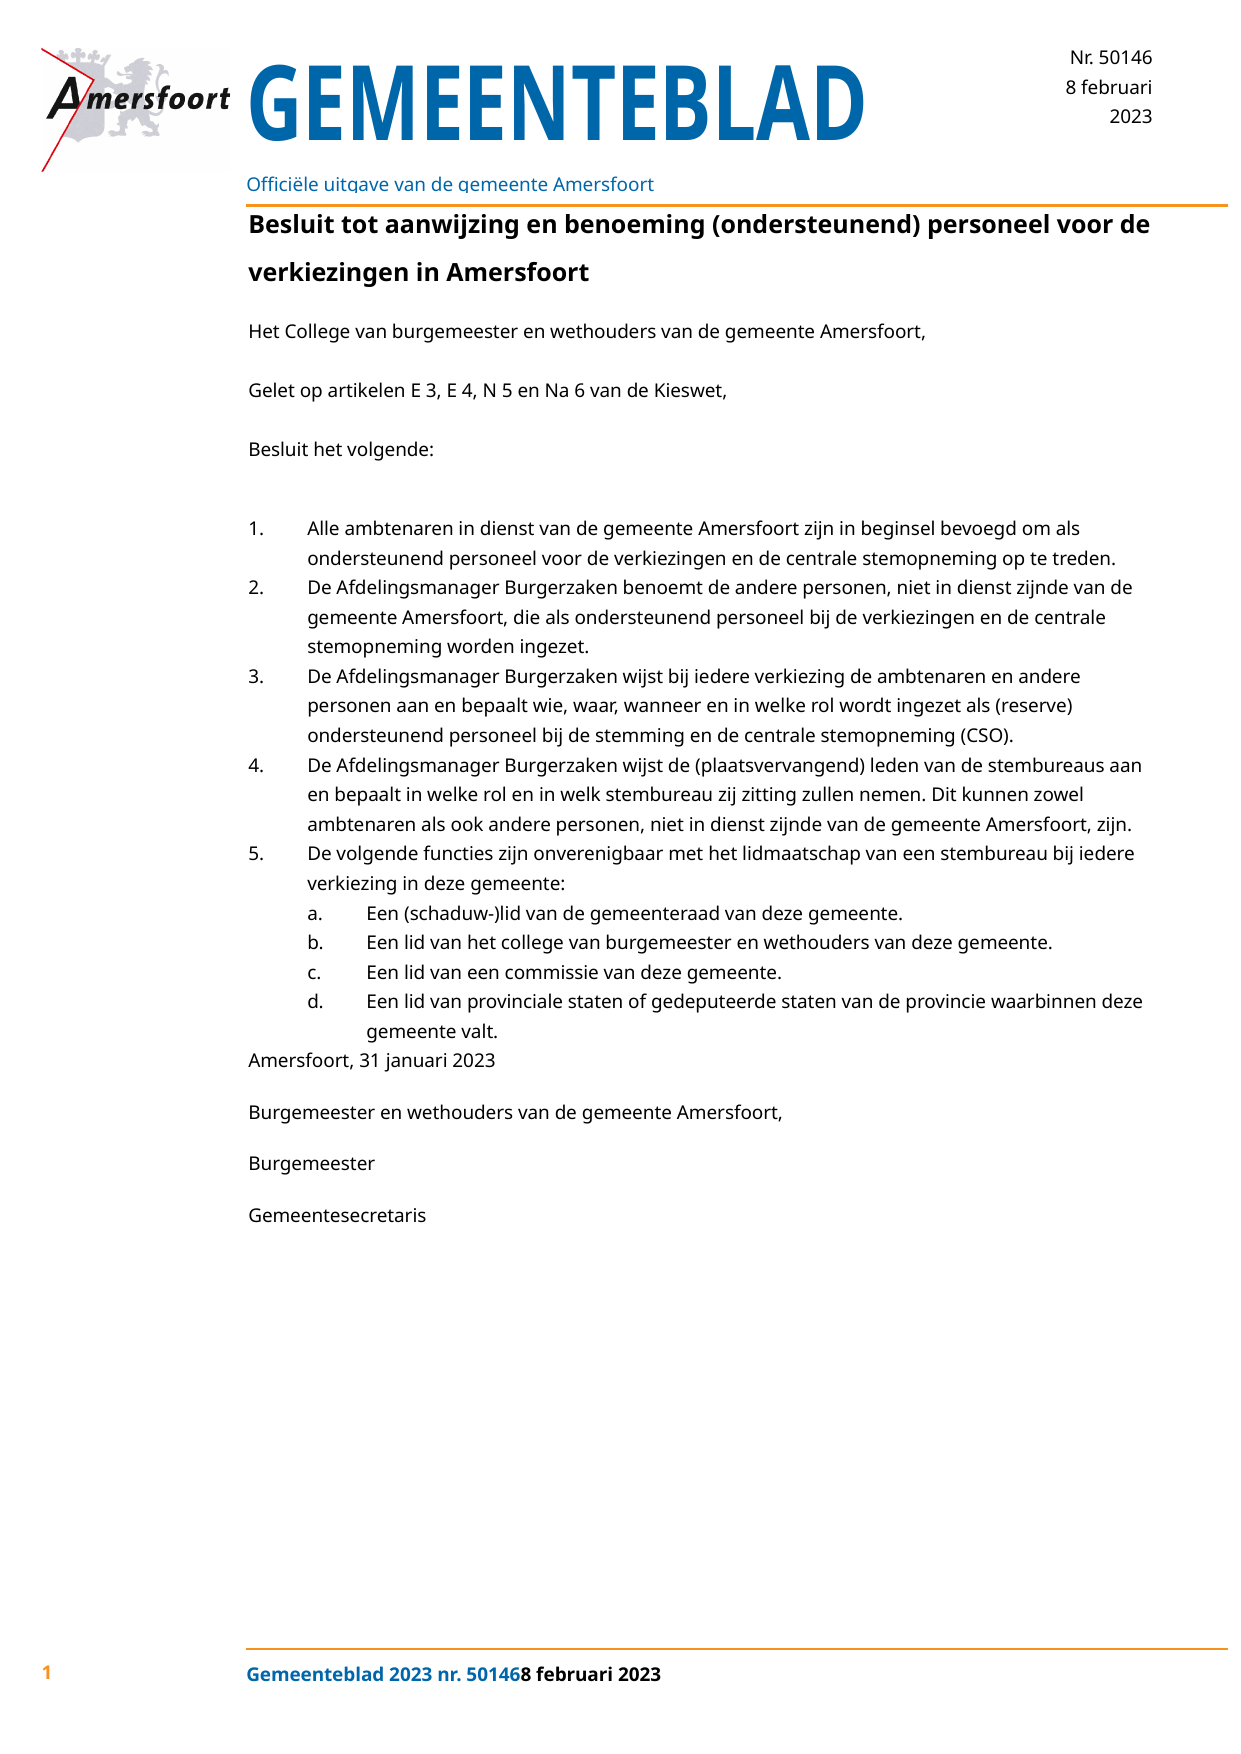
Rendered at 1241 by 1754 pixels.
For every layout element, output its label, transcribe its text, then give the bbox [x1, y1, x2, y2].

text Gelet op artikelen E 3, E 4, N 5 en Na 6 van de Kieswet, [248, 377, 1152, 403]
list De Afdelingsmanager Burgerzaken wijst bij iedere verkiezing de ambtenaren en andere personen aan en bepaalt wie, waar, wanneer en in welke rol wordt ingezet als (reserve) ondersteunend personeel bij de stemming en de centrale stemopneming (CSO). [248, 663, 1152, 748]
list Een lid van een commissie van deze gemeente. [307, 959, 1152, 984]
list De Afdelingsmanager Burgerzaken benoemt de andere personen, niet in dienst zijnde van de gemeente Amersfoort, die als ondersteunend personeel bij de verkiezingen en de centrale stemopneming worden ingezet. [248, 574, 1152, 659]
list Alle ambtenaren in dienst van de gemeente Amersfoort zijn in beginsel bevoegd om als ondersteunend personeel voor de verkiezingen en de centrale stemopneming op te treden. [248, 515, 1152, 570]
list De Afdelingsmanager Burgerzaken wijst de (plaatsvervangend) leden van de stembureaus aan en bepaalt in welke rol en in welk stembureau zij zitting zullen nemen. Dit kunnen zowel ambtenaren als ook andere personen, niet in dienst zijnde van de gemeente Amersfoort, zijn. [248, 752, 1152, 837]
list De volgende functies zijn onverenigbaar met het lidmaatschap van een stembureau bij iedere verkiezing in deze gemeente: [248, 841, 1152, 896]
text Burgemeester [248, 1151, 1152, 1176]
list Een (schaduw-)lid van de gemeenteraad van deze gemeente. [307, 900, 1152, 925]
picture [41, 47, 231, 172]
text Het College van burgemeester en wethouders van de gemeente Amersfoort, [248, 318, 1152, 344]
list Een lid van provinciale staten of gedeputeerde staten van de provincie waarbinnen deze gemeente valt. [307, 988, 1152, 1044]
text Besluit tot aanwijzing en benoeming (ondersteunend) personeel voor de verkiezingen in Amersfoort [248, 207, 1152, 288]
list Een lid van het college van burgemeester en wethouders van deze gemeente. [307, 929, 1152, 955]
text Burgemeester en wethouders van de gemeente Amersfoort, [248, 1099, 1152, 1125]
text Amersfoort, 31 januari 2023 [248, 1048, 1152, 1073]
text Besluit het volgende: [248, 436, 1152, 462]
text Gemeentesecretaris [248, 1202, 1152, 1228]
